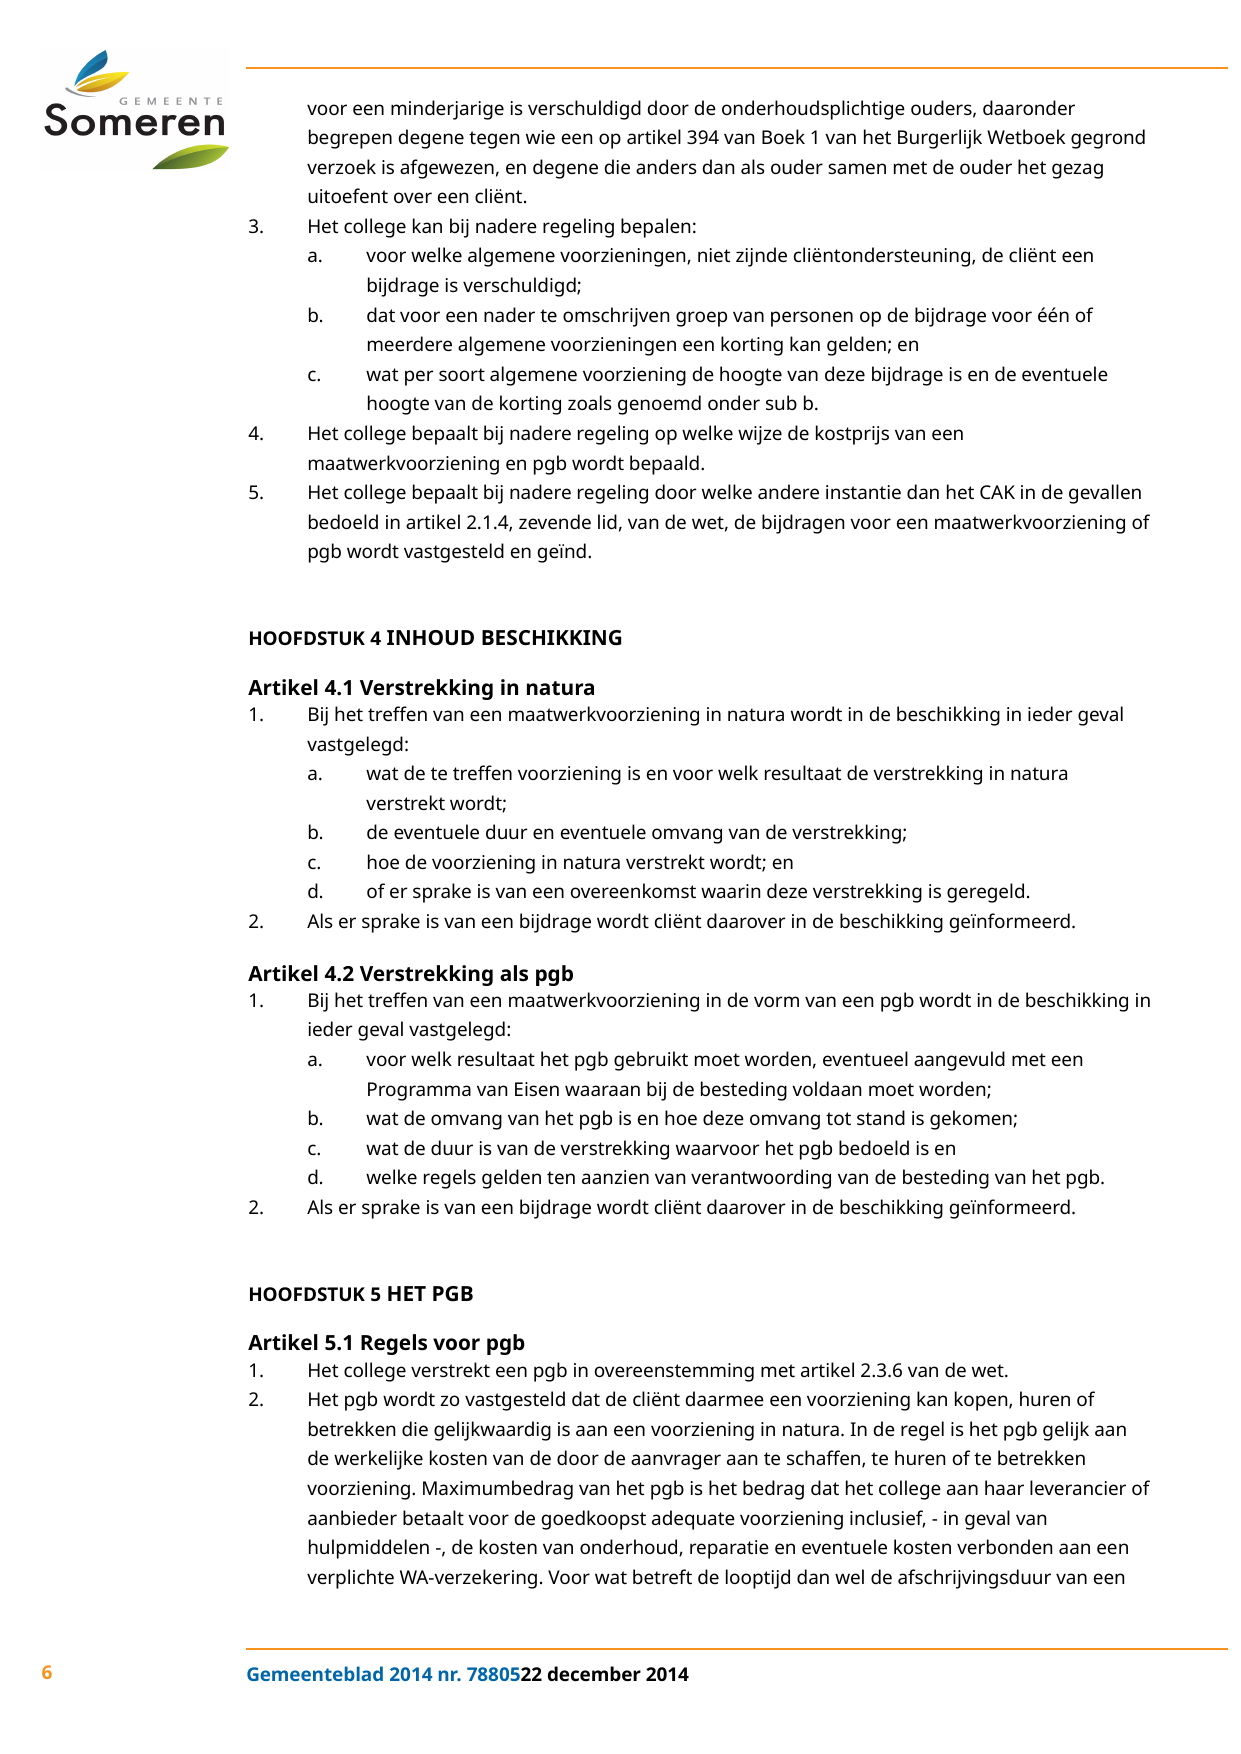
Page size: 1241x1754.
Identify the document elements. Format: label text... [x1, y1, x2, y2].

list Bij het treffen van een maatwerkvoorziening in natura wordt in de beschikking in ieder geval vastgelegd: [248, 701, 1152, 756]
text HOOFDSTUK 5 HET PGB [248, 1279, 1152, 1307]
list Het college bepaalt bij nadere regeling op welke wijze de kostprijs van een maatwerkvoorziening en pgb wordt bepaald. [248, 420, 1152, 476]
list voor welk resultaat het pgb gebruikt moet worden, eventueel aangevuld met een Programma van Eisen waaraan bij de besteding voldaan moet worden; [307, 1046, 1152, 1102]
list dat voor een nader te omschrijven groep van personen op de bijdrage voor één of meerdere algemene voorzieningen een korting kan gelden; en [307, 302, 1152, 357]
text Artikel 4.2 Verstrekking als pgb [248, 959, 1152, 987]
picture [41, 47, 231, 172]
list Als er sprake is van een bijdrage wordt cliënt daarover in de beschikking geïnformeerd. [248, 908, 1152, 934]
list wat per soort algemene voorziening de hoogte van deze bijdrage is en de eventuele hoogte van de korting zoals genoemd onder sub b. [307, 361, 1152, 416]
list wat de omvang van het pgb is en hoe deze omvang tot stand is gekomen; [307, 1105, 1152, 1131]
list voor een minderjarige is verschuldigd door de onderhoudsplichtige ouders, daaronder begrepen degene tegen wie een op artikel 394 van Boek 1 van het Burgerlijk Wetboek gegrond verzoek is afgewezen, en degene die anders dan als ouder samen met de ouder het gezag uitoefent over een cliënt. [248, 95, 1152, 209]
text HOOFDSTUK 4 INHOUD BESCHIKKING [248, 623, 1152, 652]
list welke regels gelden ten aanzien van verantwoording van de besteding van het pgb. [307, 1164, 1152, 1190]
text Artikel 5.1 Regels voor pgb [248, 1328, 1152, 1357]
list wat de duur is van de verstrekking waarvoor het pgb bedoeld is en [307, 1135, 1152, 1161]
list Als er sprake is van een bijdrage wordt cliënt daarover in de beschikking geïnformeerd. [248, 1194, 1152, 1220]
list Het college verstrekt een pgb in overeenstemming met artikel 2.3.6 van de wet. [248, 1357, 1152, 1382]
list Het college kan bij nadere regeling bepalen: [248, 213, 1152, 239]
list of er sprake is van een overeenkomst waarin deze verstrekking is geregeld. [307, 879, 1152, 904]
text Artikel 4.1 Verstrekking in natura [248, 673, 1152, 701]
list Bij het treffen van een maatwerkvoorziening in de vorm van een pgb wordt in de beschikking in ieder geval vastgelegd: [248, 987, 1152, 1042]
list Het pgb wordt zo vastgesteld dat de cliënt daarmee een voorziening kan kopen, huren of betrekken die gelijkwaardig is aan een voorziening in natura. In de regel is het pgb gelijk aan de werkelijke kosten van de door de aanvrager aan te schaffen, te huren of te betrekken voorziening. Maximumbedrag van het pgb is het bedrag dat het college aan haar leverancier of aanbieder betaalt voor de goedkoopst adequate voorziening inclusief, - in geval van hulpmiddelen -, de kosten van onderhoud, reparatie en eventuele kosten verbonden aan een verplichte WA-verzekering. Voor wat betreft de looptijd dan wel de afschrijvingsduur van een [248, 1386, 1152, 1589]
list wat de te treffen voorziening is en voor welk resultaat de verstrekking in natura verstrekt wordt; [307, 760, 1152, 816]
list voor welke algemene voorzieningen, niet zijnde cliëntondersteuning, de cliënt een bijdrage is verschuldigd; [307, 243, 1152, 298]
list Het college bepaalt bij nadere regeling door welke andere instantie dan het CAK in de gevallen bedoeld in artikel 2.1.4, zevende lid, van de wet, de bijdragen voor een maatwerkvoorziening of pgb wordt vastgesteld en geïnd. [248, 479, 1152, 564]
list hoe de voorziening in natura verstrekt wordt; en [307, 849, 1152, 875]
list de eventuele duur en eventuele omvang van de verstrekking; [307, 819, 1152, 845]
